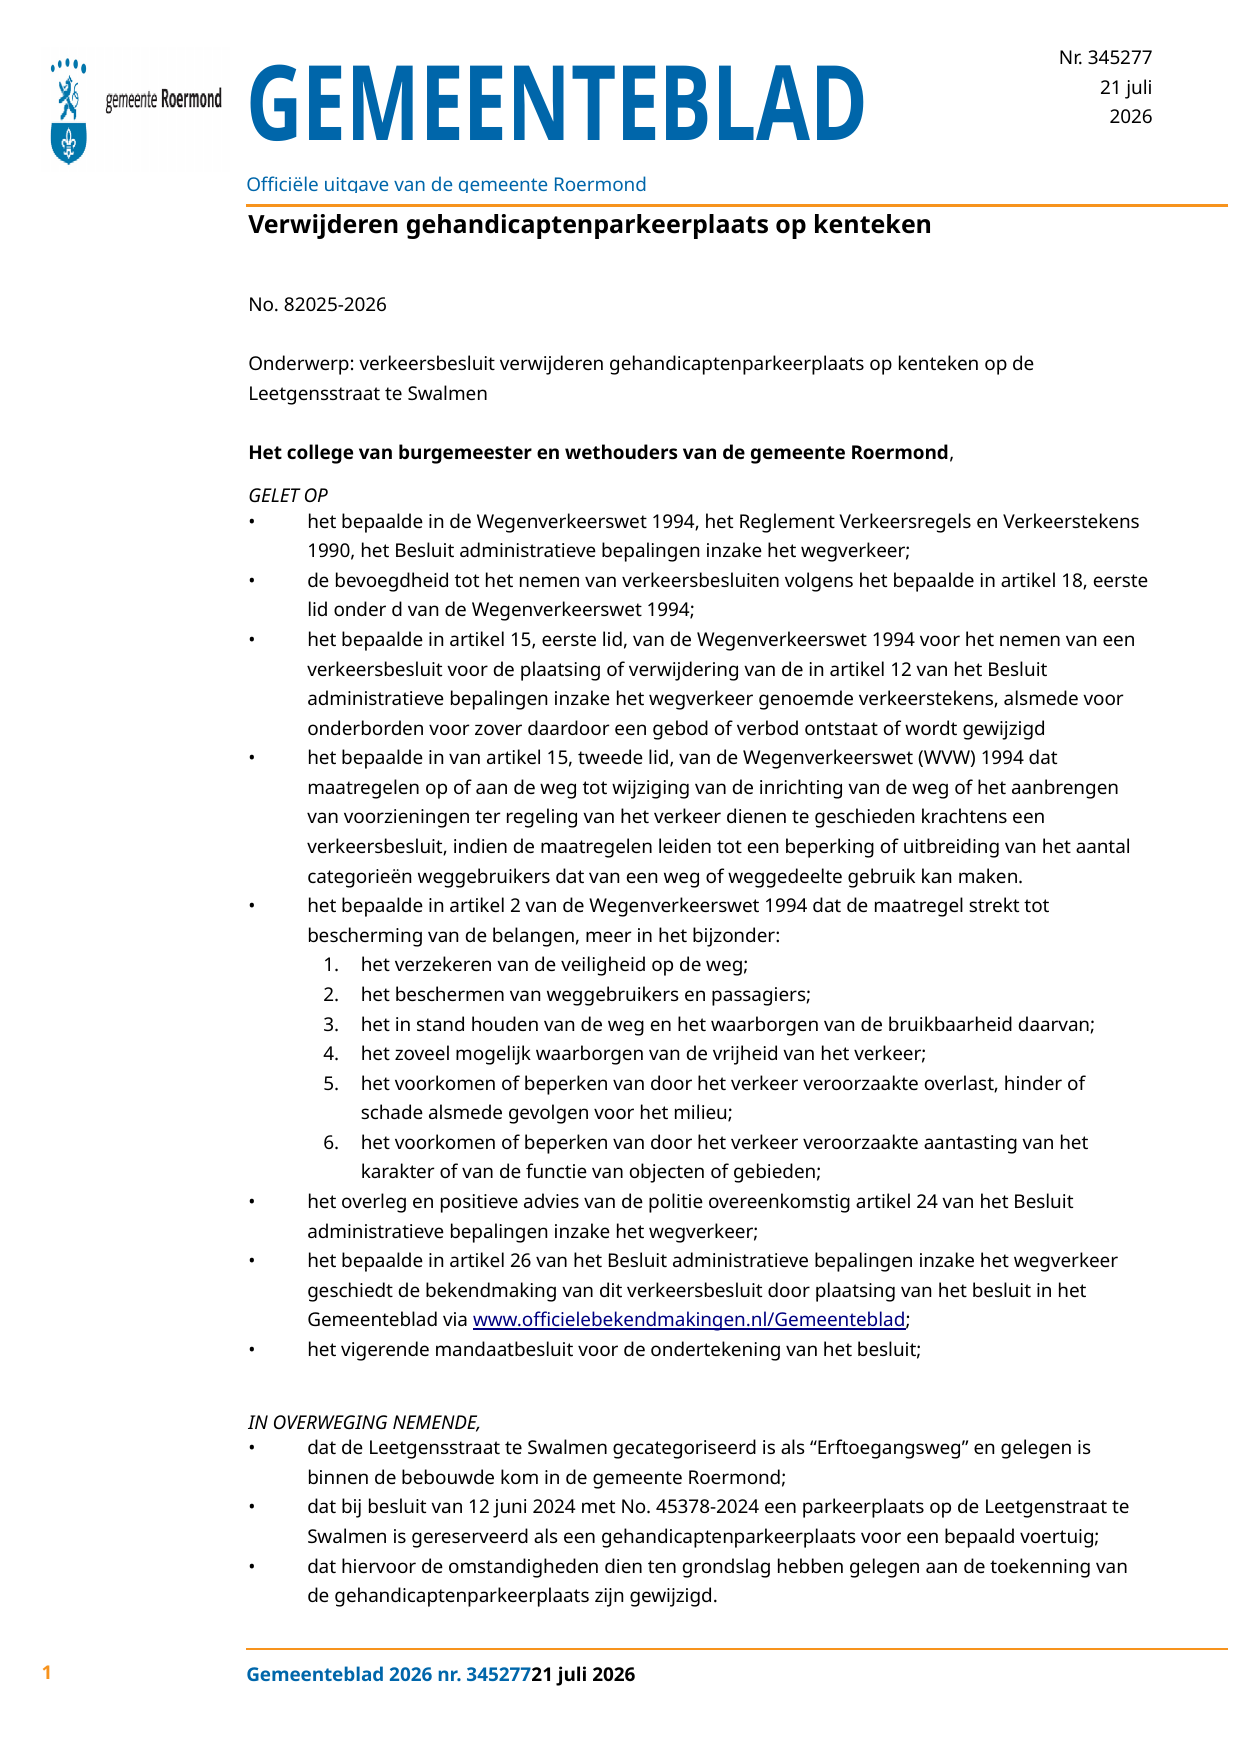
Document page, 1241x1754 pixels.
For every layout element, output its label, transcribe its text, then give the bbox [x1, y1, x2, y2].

list het bepaalde in artikel 26 van het Besluit administratieve bepalingen inzake het wegverkeer geschiedt de bekendmaking van dit verkeersbesluit door plaatsing van het besluit in het Gemeenteblad via www.officielebekendmakingen.nl/Gemeenteblad; [248, 1247, 1152, 1332]
list het verzekeren van de veiligheid op de weg; [323, 952, 1152, 977]
text Onderwerp: verkeersbesluit verwijderen gehandicaptenparkeerplaats op kenteken op de Leetgensstraat te Swalmen [248, 350, 1152, 406]
list het vigerende mandaatbesluit voor de ondertekening van het besluit; [248, 1336, 1152, 1362]
list het bepaalde in artikel 15, eerste lid, van de Wegenverkeerswet 1994 voor het nemen van een verkeersbesluit voor de plaatsing of verwijdering van de in artikel 12 van het Besluit administratieve bepalingen inzake het wegverkeer genoemde verkeerstekens, alsmede voor onderborden voor zover daardoor een gebod of verbod ontstaat of wordt gewijzigd [248, 626, 1152, 741]
list het in stand houden van de weg en het waarborgen van de bruikbaarheid daarvan; [323, 1011, 1152, 1036]
list het bepaalde in artikel 2 van de Wegenverkeerswet 1994 dat de maatregel strekt tot bescherming van de belangen, meer in het bijzonder: [248, 892, 1152, 948]
list het voorkomen of beperken van door het verkeer veroorzaakte aantasting van het karakter of van de functie van objecten of gebieden; [323, 1129, 1152, 1184]
text IN OVERWEGING NEMENDE, [248, 1409, 1152, 1434]
text No. 82025-2026 [248, 291, 1152, 317]
list het bepaalde in de Wegenverkeerswet 1994, het Reglement Verkeersregels en Verkeerstekens 1990, het Besluit administratieve bepalingen inzake het wegverkeer; [248, 508, 1152, 563]
list de bevoegdheid tot het nemen van verkeersbesluiten volgens het bepaalde in artikel 18, eerste lid onder d van de Wegenverkeerswet 1994; [248, 567, 1152, 622]
picture [41, 47, 231, 172]
list dat de Leetgensstraat te Swalmen gecategoriseerd is als “Erftoegangsweg” en gelegen is binnen de bebouwde kom in de gemeente Roermond; [248, 1434, 1152, 1490]
text Het college van burgemeester en wethouders van de gemeente Roermond, [248, 439, 1152, 465]
text Verwijderen gehandicaptenparkeerplaats op kenteken [248, 207, 1152, 241]
text GELET OP [248, 482, 1152, 508]
list het beschermen van weggebruikers en passagiers; [323, 981, 1152, 1007]
list het voorkomen of beperken van door het verkeer veroorzaakte overlast, hinder of schade alsmede gevolgen voor het milieu; [323, 1070, 1152, 1125]
list het overleg en positieve advies van de politie overeenkomstig artikel 24 van het Besluit administratieve bepalingen inzake het wegverkeer; [248, 1188, 1152, 1243]
list het bepaalde in van artikel 15, tweede lid, van de Wegenverkeerswet (WVW) 1994 dat maatregelen op of aan de weg tot wijziging van de inrichting van de weg of het aanbrengen van voorzieningen ter regeling van het verkeer dienen te geschieden krachtens een verkeersbesluit, indien de maatregelen leiden tot een beperking of uitbreiding van het aantal categorieën weggebruikers dat van een weg of weggedeelte gebruik kan maken. [248, 744, 1152, 888]
list dat bij besluit van 12 juni 2024 met No. 45378-2024 een parkeerplaats op de Leetgenstraat te Swalmen is gereserveerd als een gehandicaptenparkeerplaats voor een bepaald voertuig; [248, 1494, 1152, 1549]
list dat hiervoor de omstandigheden dien ten grondslag hebben gelegen aan de toekenning van de gehandicaptenparkeerplaats zijn gewijzigd. [248, 1553, 1152, 1608]
list het zoveel mogelijk waarborgen van de vrijheid van het verkeer; [323, 1040, 1152, 1066]
